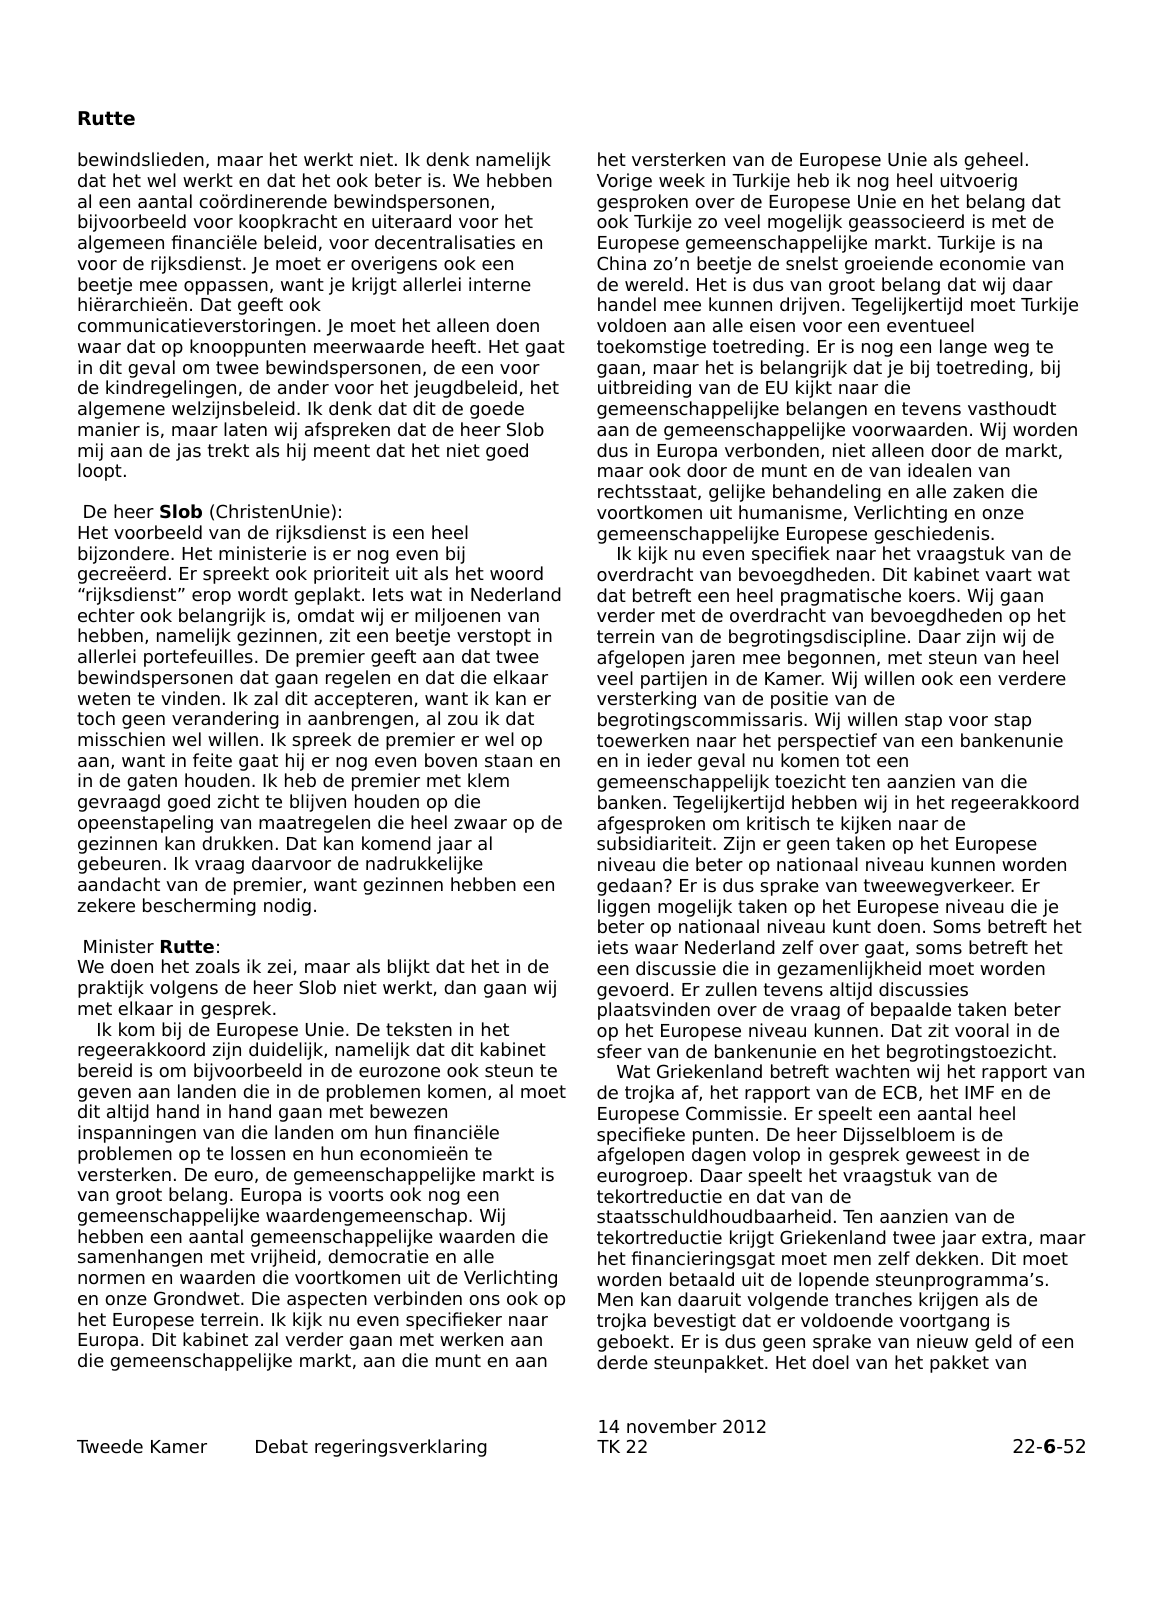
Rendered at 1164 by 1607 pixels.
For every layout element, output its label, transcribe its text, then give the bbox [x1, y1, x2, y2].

text bewindslieden, maar het werkt niet. Ik denk namelijk dat het wel werkt en dat het ook beter is. We hebben al een aantal coördinerende bewindspersonen, bijvoorbeeld voor koopkracht en uiteraard voor het algemeen financiële beleid, voor decentralisaties en voor de rijksdienst. Je moet er overigens ook een beetje mee oppassen, want je krijgt allerlei interne hiërarchieën. Dat geeft ook communicatieverstoringen. Je moet het alleen doen waar dat op knooppunten meerwaarde heeft. Het gaat in dit geval om twee bewindspersonen, de een voor de kindregelingen, de ander voor het jeugdbeleid, het algemene welzijnsbeleid. Ik denk dat dit de goede manier is, maar laten wij afspreken dat de heer Slob mij aan de jas trekt als hij meent dat het niet goed loopt. [77, 150, 567, 482]
text We doen het zoals ik zei, maar als blijkt dat het in de praktijk volgens de heer Slob niet werkt, dan gaan wij met elkaar in gesprek. [77, 957, 567, 1019]
text Ik kom bij de Europese Unie. De teksten in het regeerakkoord zijn duidelijk, namelijk dat dit kabinet bereid is om bijvoorbeeld in de eurozone ook steun te geven aan landen die in de problemen komen, al moet dit altijd hand in hand gaan met bewezen inspanningen van die landen om hun financiële problemen op te lossen en hun economieën te versterken. De euro, de gemeenschappelijke markt is van groot belang. Europa is voorts ook nog een gemeenschappelijke waardengemeenschap. Wij hebben een aantal gemeenschappelijke waarden die samenhangen met vrijheid, democratie en alle normen en waarden die voortkomen uit de Verlichting en onze Grondwet. Die aspecten verbinden ons ook op het Europese terrein. Ik kijk nu even specifieker naar Europa. Dit kabinet zal verder gaan met werken aan die gemeenschappelijke markt, aan die munt en aan [77, 1019, 567, 1372]
text Ik kijk nu even specifiek naar het vraagstuk van de overdracht van bevoegdheden. Dit kabinet vaart wat dat betreft een heel pragmatische koers. Wij gaan verder met de overdracht van bevoegdheden op het terrein van de begrotingsdiscipline. Daar zijn wij de afgelopen jaren mee begonnen, met steun van heel veel partijen in de Kamer. Wij willen ook een verdere versterking van de positie van de begrotingscommissaris. Wij willen stap voor stap toewerken naar het perspectief van een bankenunie en in ieder geval nu komen tot een gemeenschappelijk toezicht ten aanzien van die banken. Tegelijkertijd hebben wij in het regeerakkoord afgesproken om kritisch te kijken naar de subsidiariteit. Zijn er geen taken op het Europese niveau die beter op nationaal niveau kunnen worden gedaan? Er is dus sprake van tweewegverkeer. Er liggen mogelijk taken op het Europese niveau die je beter op nationaal niveau kunt doen. Soms betreft het iets waar Nederland zelf over gaat, soms betreft het een discussie die in gezamenlijkheid moet worden gevoerd. Er zullen tevens altijd discussies plaatsvinden over de vraag of bepaalde taken beter op het Europese niveau kunnen. Dat zit vooral in de sfeer van de bankenunie en het begrotingstoezicht. [596, 544, 1087, 1062]
text het versterken van de Europese Unie als geheel. Vorige week in Turkije heb ik nog heel uitvoerig gesproken over de Europese Unie en het belang dat ook Turkije zo veel mogelijk geassocieerd is met de Europese gemeenschappelijke markt. Turkije is na China zo’n beetje de snelst groeiende economie van de wereld. Het is dus van groot belang dat wij daar handel mee kunnen drijven. Tegelijkertijd moet Turkije voldoen aan alle eisen voor een eventueel toekomstige toetreding. Er is nog een lange weg te gaan, maar het is belangrijk dat je bij toetreding, bij uitbreiding van de EU kijkt naar die gemeenschappelijke belangen en tevens vasthoudt aan de gemeenschappelijke voorwaarden. Wij worden dus in Europa verbonden, niet alleen door de markt, maar ook door de munt en de van idealen van rechtsstaat, gelijke behandeling en alle zaken die voortkomen uit humanisme, Verlichting en onze gemeenschappelijke Europese geschiedenis. [596, 150, 1087, 544]
text Wat Griekenland betreft wachten wij het rapport van de trojka af, het rapport van de ECB, het IMF en de Europese Commissie. Er speelt een aantal heel specifieke punten. De heer Dijsselbloem is de afgelopen dagen volop in gesprek geweest in de eurogroep. Daar speelt het vraagstuk van de tekortreductie en dat van de staatsschuldhoudbaarheid. Ten aanzien van de tekortreductie krijgt Griekenland twee jaar extra, maar het financieringsgat moet men zelf dekken. Dit moet worden betaald uit de lopende steunprogramma’s. Men kan daaruit volgende tranches krijgen als de trojka bevestigt dat er voldoende voortgang is geboekt. Er is dus geen sprake van nieuw geld of een derde steunpakket. Het doel van het pakket van [596, 1062, 1087, 1373]
text Minister Rutte: [77, 936, 567, 957]
text De heer Slob (ChristenUnie): [77, 502, 567, 523]
text Het voorbeeld van de rijksdienst is een heel bijzondere. Het ministerie is er nog even bij gecreëerd. Er spreekt ook prioriteit uit als het woord “rijksdienst” erop wordt geplakt. Iets wat in Nederland echter ook belangrijk is, omdat wij er miljoenen van hebben, namelijk gezinnen, zit een beetje verstopt in allerlei portefeuilles. De premier geeft aan dat twee bewindspersonen dat gaan regelen en dat die elkaar weten te vinden. Ik zal dit accepteren, want ik kan er toch geen verandering in aanbrengen, al zou ik dat misschien wel willen. Ik spreek de premier er wel op aan, want in feite gaat hij er nog even boven staan en in de gaten houden. Ik heb de premier met klem gevraagd goed zicht te blijven houden op die opeenstapeling van maatregelen die heel zwaar op de gezinnen kan drukken. Dat kan komend jaar al gebeuren. Ik vraag daarvoor de nadrukkelijke aandacht van de premier, want gezinnen hebben een zekere bescherming nodig. [77, 523, 567, 916]
